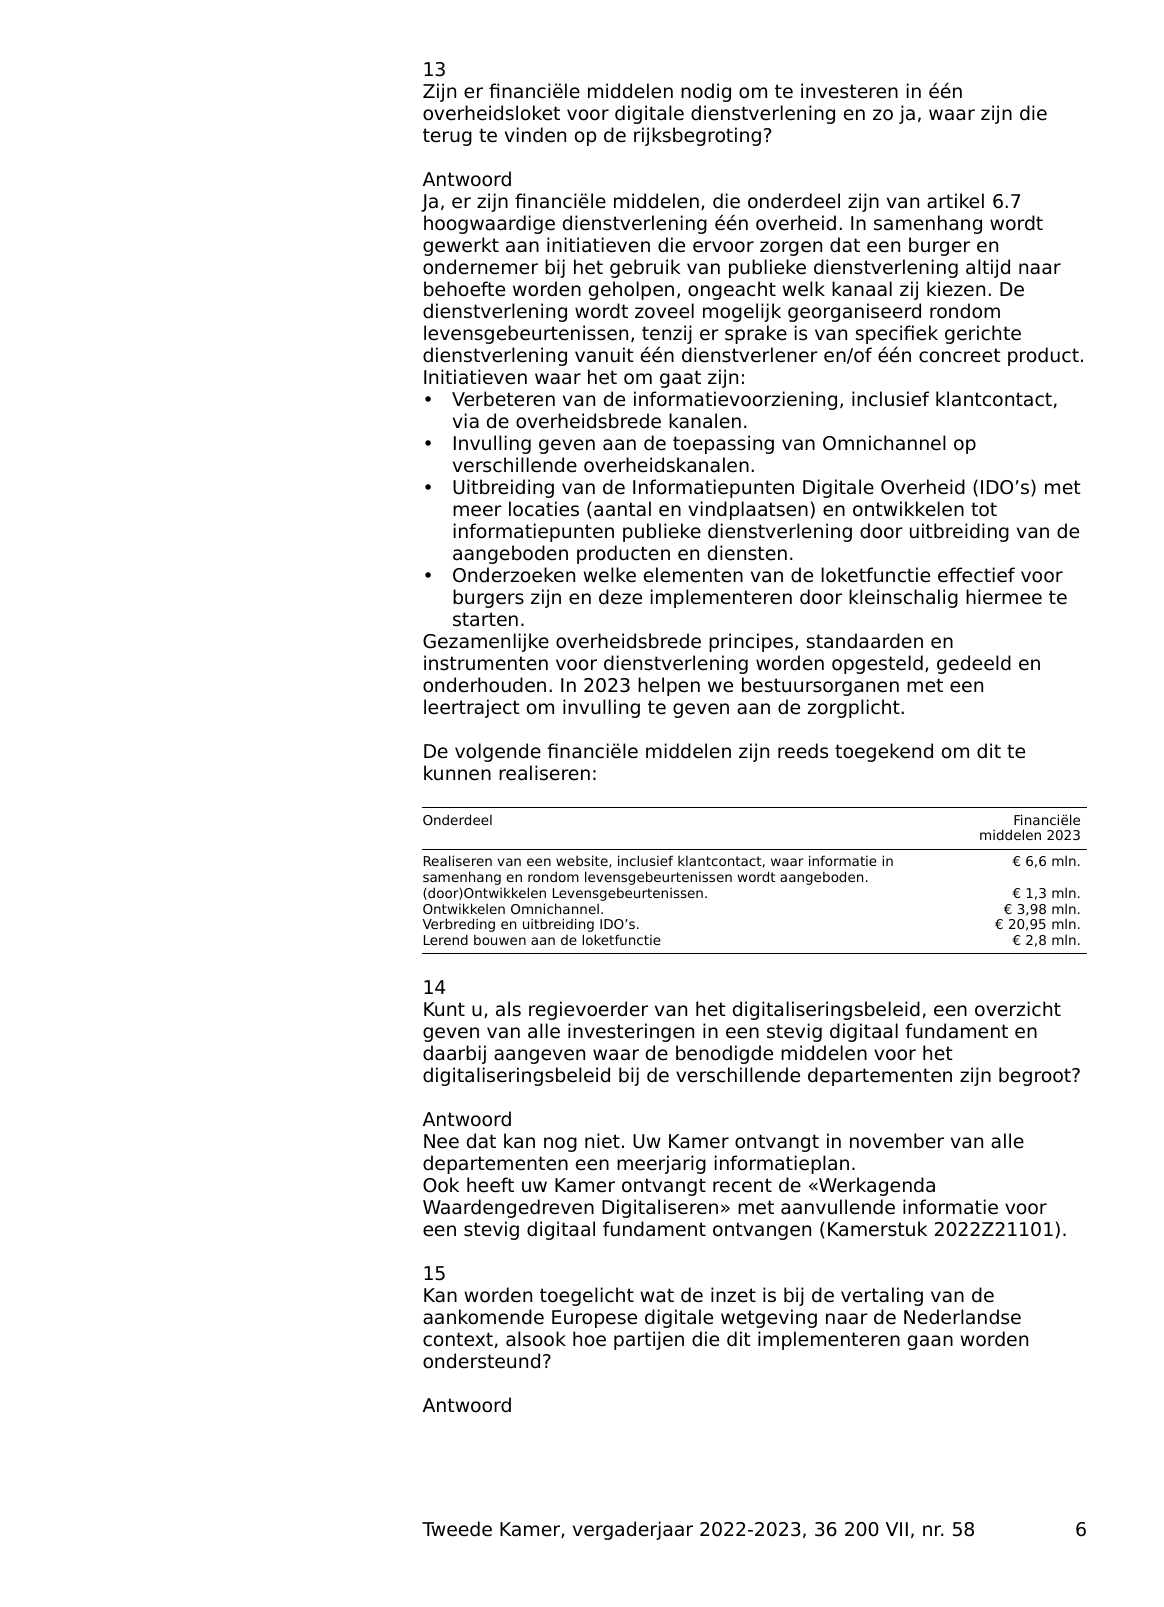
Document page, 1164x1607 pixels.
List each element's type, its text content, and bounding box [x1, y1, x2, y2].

table_cell € 2,8 mln. [954, 933, 1087, 953]
text • Invulling geven aan de toepassing van Omnichannel op verschillende overheidskanalen. [422, 433, 1087, 477]
text 13 [422, 59, 1087, 81]
text Ook heeft uw Kamer ontvangt recent de «Werkagenda Waardengedreven Digitaliseren» met aanvullende informatie voor een stevig digitaal fundament ontvangen (Kamerstuk 2022Z21101). [422, 1174, 1087, 1241]
text Antwoord [422, 1109, 1087, 1131]
table_header Onderdeel [422, 808, 954, 848]
table_cell € 6,6 mln. [954, 850, 1087, 886]
table_cell € 3,98 mln. [954, 901, 1087, 917]
text • Uitbreiding van de Informatiepunten Digitale Overheid (IDO’s) met meer locaties (aantal en vindplaatsen) en ontwikkelen tot informatiepunten publieke dienstverlening door uitbreiding van de aangeboden producten en diensten. [422, 477, 1087, 565]
text Kunt u, als regievoerder van het digitaliseringsbeleid, een overzicht geven van alle investeringen in een stevig digitaal fundament en daarbij aangeven waar de benodigde middelen voor het digitaliseringsbeleid bij de verschillende departementen zijn begroot? [422, 998, 1087, 1086]
text Antwoord [422, 169, 1087, 191]
text Zijn er financiële middelen nodig om te investeren in één overheidsloket voor digitale dienstverlening en zo ja, waar zijn die terug te vinden op de rijksbegroting? [422, 81, 1087, 147]
text • Onderzoeken welke elementen van de loketfunctie effectief voor burgers zijn en deze implementeren door kleinschalig hiermee te starten. [422, 565, 1087, 631]
text Antwoord [422, 1395, 1087, 1417]
text Gezamenlijke overheidsbrede principes, standaarden en instrumenten voor dienstverlening worden opgesteld, gedeeld en onderhouden. In 2023 helpen we bestuursorganen met een leertraject om invulling te geven aan de zorgplicht. [422, 631, 1087, 719]
table_header Financiële middelen 2023 [954, 808, 1087, 848]
table_cell Ontwikkelen Omnichannel. [422, 901, 954, 917]
table_cell € 1,3 mln. [954, 886, 1087, 901]
text 15 [422, 1263, 1087, 1285]
text Kan worden toegelicht wat de inzet is bij de vertaling van de aankomende Europese digitale wetgeving naar de Nederlandse context, alsook hoe partijen die dit implementeren gaan worden ondersteund? [422, 1285, 1087, 1373]
text • Verbeteren van de informatievoorziening, inclusief klantcontact, via de overheidsbrede kanalen. [422, 389, 1087, 433]
table_cell Verbreding en uitbreiding IDO’s. [422, 917, 954, 933]
text Ja, er zijn financiële middelen, die onderdeel zijn van artikel 6.7 hoogwaardige dienstverlening één overheid. In samenhang wordt gewerkt aan initiatieven die ervoor zorgen dat een burger en ondernemer bij het gebruik van publieke dienstverlening altijd naar behoefte worden geholpen, ongeacht welk kanaal zij kiezen. De dienstverlening wordt zoveel mogelijk georganiseerd rondom levensgebeurtenissen, tenzij er sprake is van specifiek gerichte dienstverlening vanuit één dienstverlener en/of één concreet product. Initiatieven waar het om gaat zijn: [422, 191, 1087, 389]
text 14 [422, 977, 1087, 998]
table_cell Realiseren van een website, inclusief klantcontact, waar informatie in samenhang en rondom levensgebeurtenissen wordt aangeboden. [422, 850, 954, 886]
table_cell Lerend bouwen aan de loketfunctie [422, 933, 954, 953]
table_cell € 20,95 mln. [954, 917, 1087, 933]
text De volgende financiële middelen zijn reeds toegekend om dit te kunnen realiseren: [422, 741, 1087, 785]
text Nee dat kan nog niet. Uw Kamer ontvangt in november van alle departementen een meerjarig informatieplan. [422, 1131, 1087, 1174]
table_cell (door)Ontwikkelen Levensgebeurtenissen. [422, 886, 954, 901]
